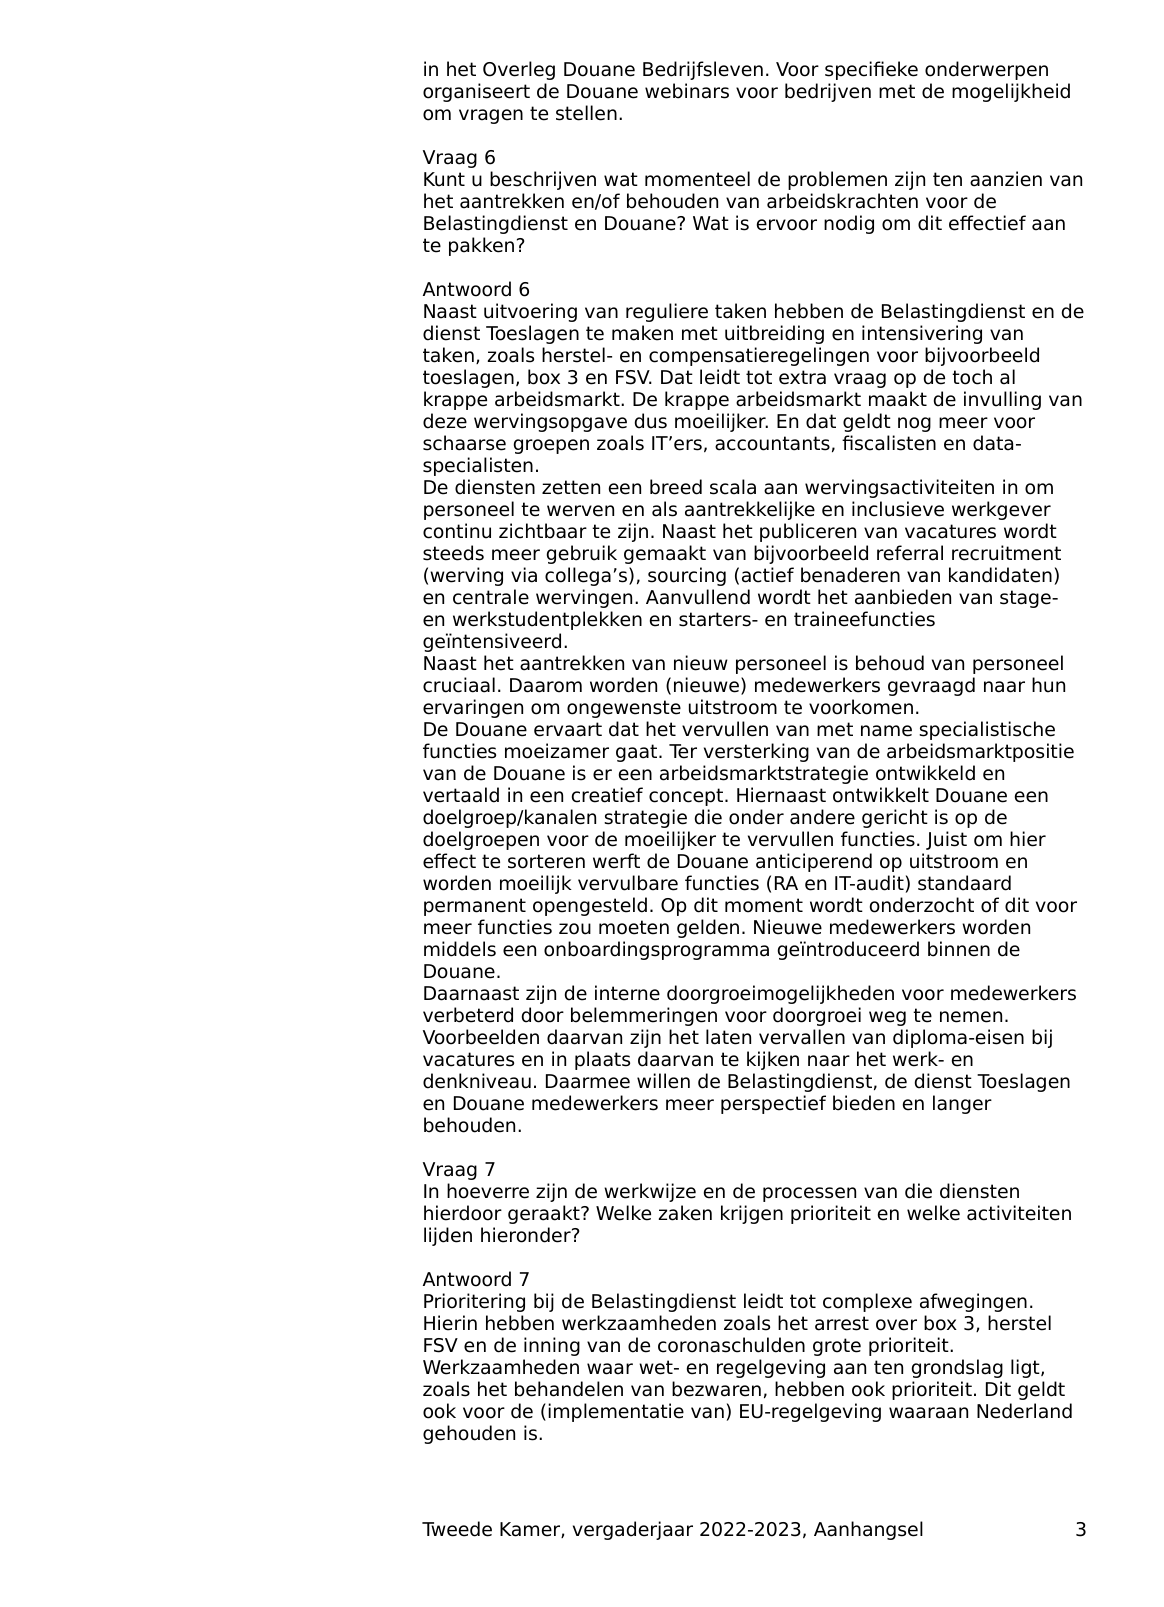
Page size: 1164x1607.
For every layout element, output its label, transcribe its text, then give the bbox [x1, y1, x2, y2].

text In hoeverre zijn de werkwijze en de processen van die diensten hierdoor geraakt? Welke zaken krijgen prioriteit en welke activiteiten lijden hieronder? [422, 1181, 1087, 1247]
text Antwoord 6 [422, 279, 1087, 301]
text Kunt u beschrijven wat momenteel de problemen zijn ten aanzien van het aantrekken en/of behouden van arbeidskrachten voor de Belastingdienst en Douane? Wat is ervoor nodig om dit effectief aan te pakken? [422, 169, 1087, 257]
text Prioritering bij de Belastingdienst leidt tot complexe afwegingen. Hierin hebben werkzaamheden zoals het arrest over box 3, herstel FSV en de inning van de coronaschulden grote prioriteit. Werkzaamheden waar wet- en regelgeving aan ten grondslag ligt, zoals het behandelen van bezwaren, hebben ook prioriteit. Dit geldt ook voor de (implementatie van) EU-regelgeving waaraan Nederland gehouden is. [422, 1291, 1087, 1444]
text De Douane ervaart dat het vervullen van met name specialistische functies moeizamer gaat. Ter versterking van de arbeidsmarktpositie van de Douane is er een arbeidsmarktstrategie ontwikkeld en vertaald in een creatief concept. Hiernaast ontwikkelt Douane een doelgroep/kanalen strategie die onder andere gericht is op de doelgroepen voor de moeilijker te vervullen functies. Juist om hier effect te sorteren werft de Douane anticiperend op uitstroom en worden moeilijk vervulbare functies (RA en IT-audit) standaard permanent opengesteld. Op dit moment wordt onderzocht of dit voor meer functies zou moeten gelden. Nieuwe medewerkers worden middels een onboardingsprogramma geïntroduceerd binnen de Douane. [422, 719, 1087, 983]
text Vraag 7 [422, 1159, 1087, 1181]
text Naast uitvoering van reguliere taken hebben de Belastingdienst en de dienst Toeslagen te maken met uitbreiding en intensivering van taken, zoals herstel- en compensatieregelingen voor bijvoorbeeld toeslagen, box 3 en FSV. Dat leidt tot extra vraag op de toch al krappe arbeidsmarkt. De krappe arbeidsmarkt maakt de invulling van deze wervingsopgave dus moeilijker. En dat geldt nog meer voor schaarse groepen zoals IT’ers, accountants, fiscalisten en data-specialisten. [422, 301, 1087, 477]
text Daarnaast zijn de interne doorgroeimogelijkheden voor medewerkers verbeterd door belemmeringen voor doorgroei weg te nemen. Voorbeelden daarvan zijn het laten vervallen van diploma-eisen bij vacatures en in plaats daarvan te kijken naar het werk- en denkniveau. Daarmee willen de Belastingdienst, de dienst Toeslagen en Douane medewerkers meer perspectief bieden en langer behouden. [422, 983, 1087, 1136]
text De diensten zetten een breed scala aan wervingsactiviteiten in om personeel te werven en als aantrekkelijke en inclusieve werkgever continu zichtbaar te zijn. Naast het publiceren van vacatures wordt steeds meer gebruik gemaakt van bijvoorbeeld referral recruitment (werving via collega’s), sourcing (actief benaderen van kandidaten) en centrale wervingen. Aanvullend wordt het aanbieden van stage- en werkstudentplekken en starters- en traineefuncties geïntensiveerd. [422, 477, 1087, 653]
text in het Overleg Douane Bedrijfsleven. Voor specifieke onderwerpen organiseert de Douane webinars voor bedrijven met de mogelijkheid om vragen te stellen. [422, 59, 1087, 125]
text Naast het aantrekken van nieuw personeel is behoud van personeel cruciaal. Daarom worden (nieuwe) medewerkers gevraagd naar hun ervaringen om ongewenste uitstroom te voorkomen. [422, 653, 1087, 719]
text Antwoord 7 [422, 1269, 1087, 1291]
text Vraag 6 [422, 147, 1087, 169]
